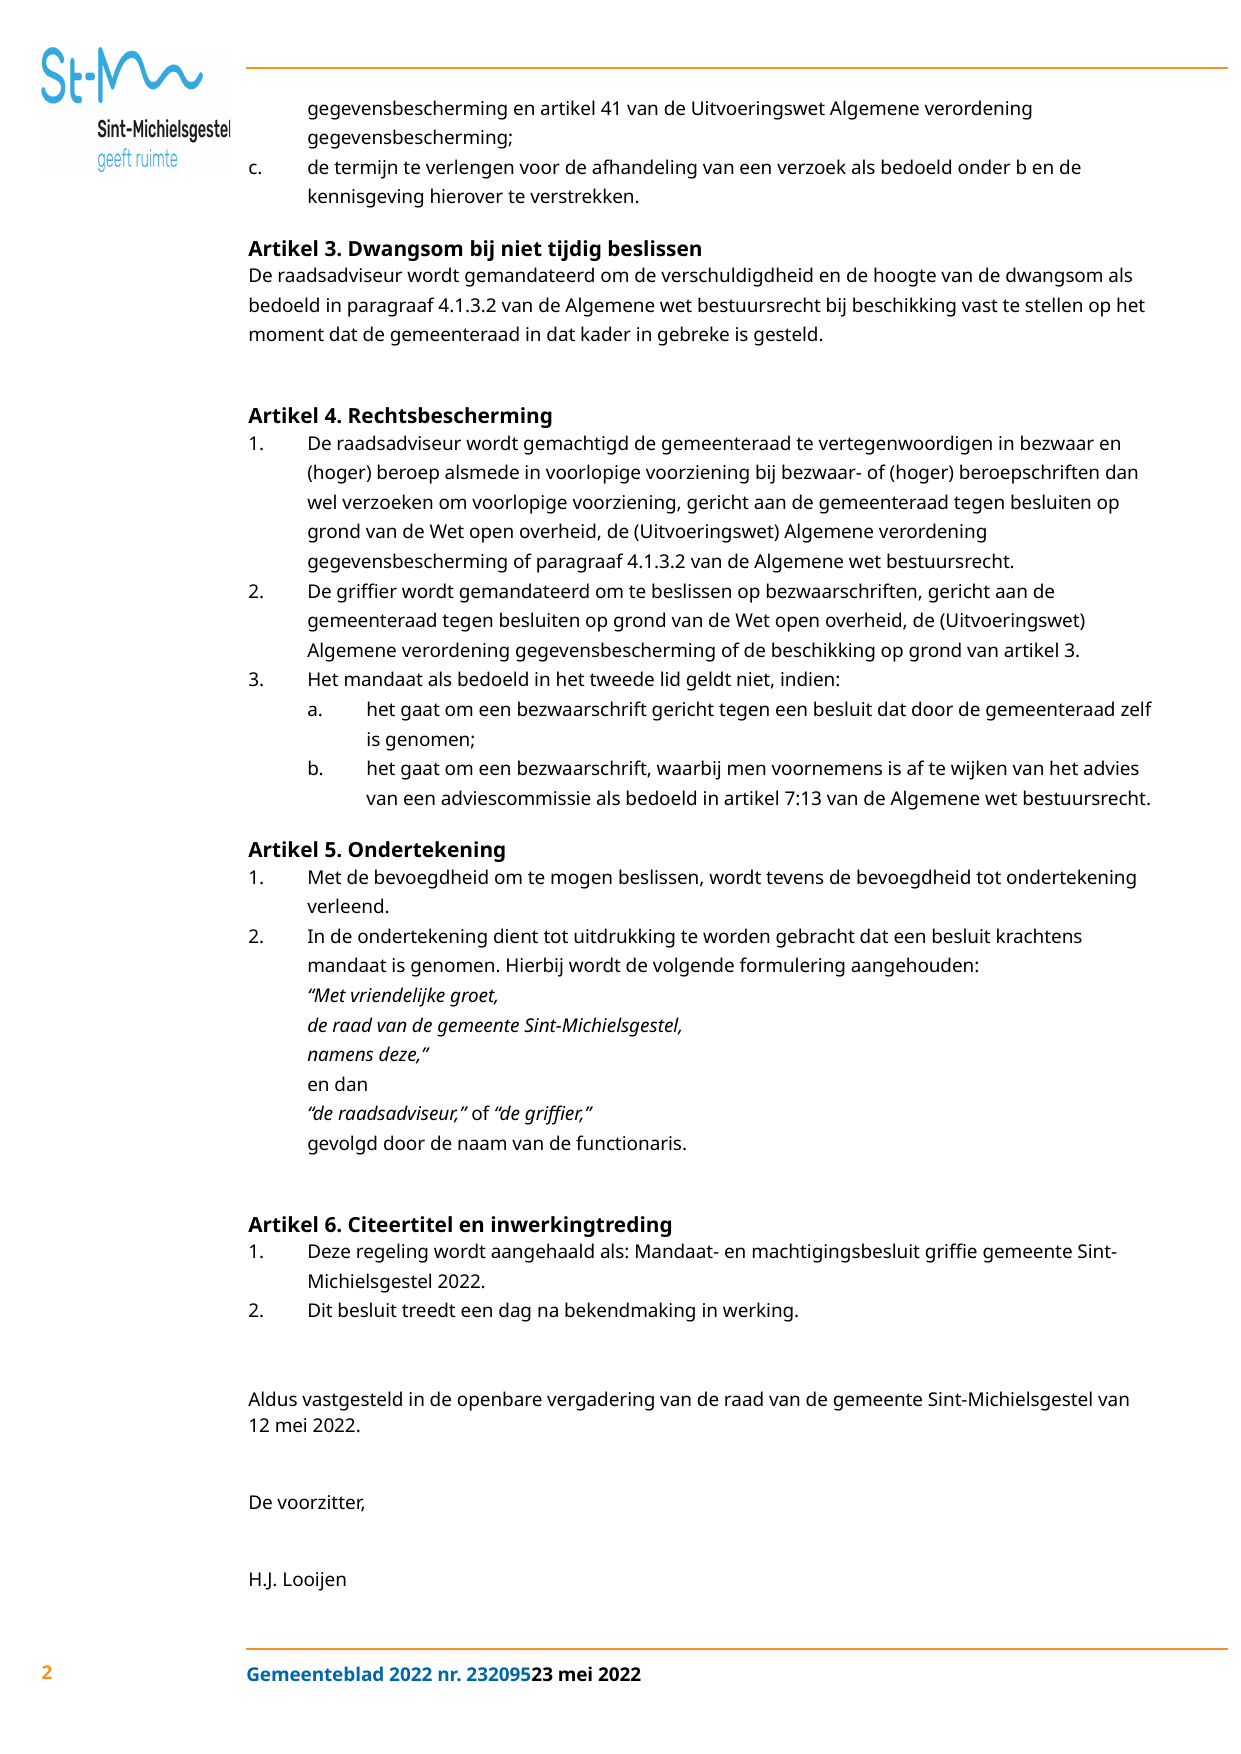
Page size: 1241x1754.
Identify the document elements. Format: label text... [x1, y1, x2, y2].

text Artikel 5. Ondertekening [248, 835, 1152, 864]
list en dan [248, 1071, 1152, 1097]
list het gaat om een bezwaarschrift gericht tegen een besluit dat door de gemeenteraad zelf is genomen; [307, 696, 1152, 752]
list Dit besluit treedt een dag na bekendmaking in werking. [248, 1298, 1152, 1323]
text De raadsadviseur wordt gemandateerd om de verschuldigdheid en de hoogte van de dwangsom als bedoeld in paragraaf 4.1.3.2 van de Algemene wet bestuursrecht bij beschikking vast te stellen op het moment dat de gemeenteraad in dat kader in gebreke is gesteld. [248, 262, 1152, 347]
list namens deze,” [248, 1041, 1152, 1067]
list In de ondertekening dient tot uitdrukking te worden gebracht dat een besluit krachtens mandaat is genomen. Hierbij wordt de volgende formulering aangehouden: [248, 923, 1152, 978]
list de termijn te verlengen voor de afhandeling van een verzoek als bedoeld onder b en de kennisgeving hierover te verstrekken. [248, 154, 1152, 209]
text Artikel 4. Rechtsbescherming [248, 402, 1152, 430]
list het gaat om een bezwaarschrift, waarbij men voornemens is af te wijken van het advies van een adviescommissie als bedoeld in artikel 7:13 van de Algemene wet bestuursrecht. [307, 755, 1152, 811]
picture [41, 47, 231, 172]
list Met de bevoegdheid om te mogen beslissen, wordt tevens de bevoegdheid tot ondertekening verleend. [248, 864, 1152, 919]
list gegevensbescherming en artikel 41 van de Uitvoeringswet Algemene verordening gegevensbescherming; [248, 95, 1152, 150]
list De griffier wordt gemandateerd om te beslissen op bezwaarschriften, gericht aan de gemeenteraad tegen besluiten op grond van de Wet open overheid, de (Uitvoeringswet) Algemene verordening gegevensbescherming of de beschikking op grond van artikel 3. [248, 578, 1152, 663]
list “de raadsadviseur,” of “de griffier,” [248, 1101, 1152, 1126]
list gevolgd door de naam van de functionaris. [248, 1130, 1152, 1156]
list De raadsadviseur wordt gemachtigd de gemeenteraad te vertegenwoordigen in bezwaar en (hoger) beroep alsmede in voorlopige voorziening bij bezwaar- of (hoger) beroepschriften dan wel verzoeken om voorlopige voorziening, gericht aan de gemeenteraad tegen besluiten op grond van de Wet open overheid, de (Uitvoeringswet) Algemene verordening gegevensbescherming of paragraaf 4.1.3.2 van de Algemene wet bestuursrecht. [248, 430, 1152, 574]
list “Met vriendelijke groet, [248, 982, 1152, 1008]
text Artikel 6. Citeertitel en inwerkingtreding [248, 1210, 1152, 1238]
list Deze regeling wordt aangehaald als: Mandaat- en machtigingsbesluit griffie gemeente Sint-Michielsgestel 2022. [248, 1238, 1152, 1294]
list de raad van de gemeente Sint-Michielsgestel, [248, 1012, 1152, 1037]
text Aldus vastgesteld in de openbare vergadering van de raad van de gemeente Sint-Michielsgestel van 12 mei 2022. [248, 1386, 1152, 1438]
text De voorzitter, [248, 1489, 1152, 1515]
text H.J. Looijen [248, 1567, 1152, 1592]
list Het mandaat als bedoeld in het tweede lid geldt niet, indien: [248, 667, 1152, 692]
text Artikel 3. Dwangsom bij niet tijdig beslissen [248, 234, 1152, 262]
